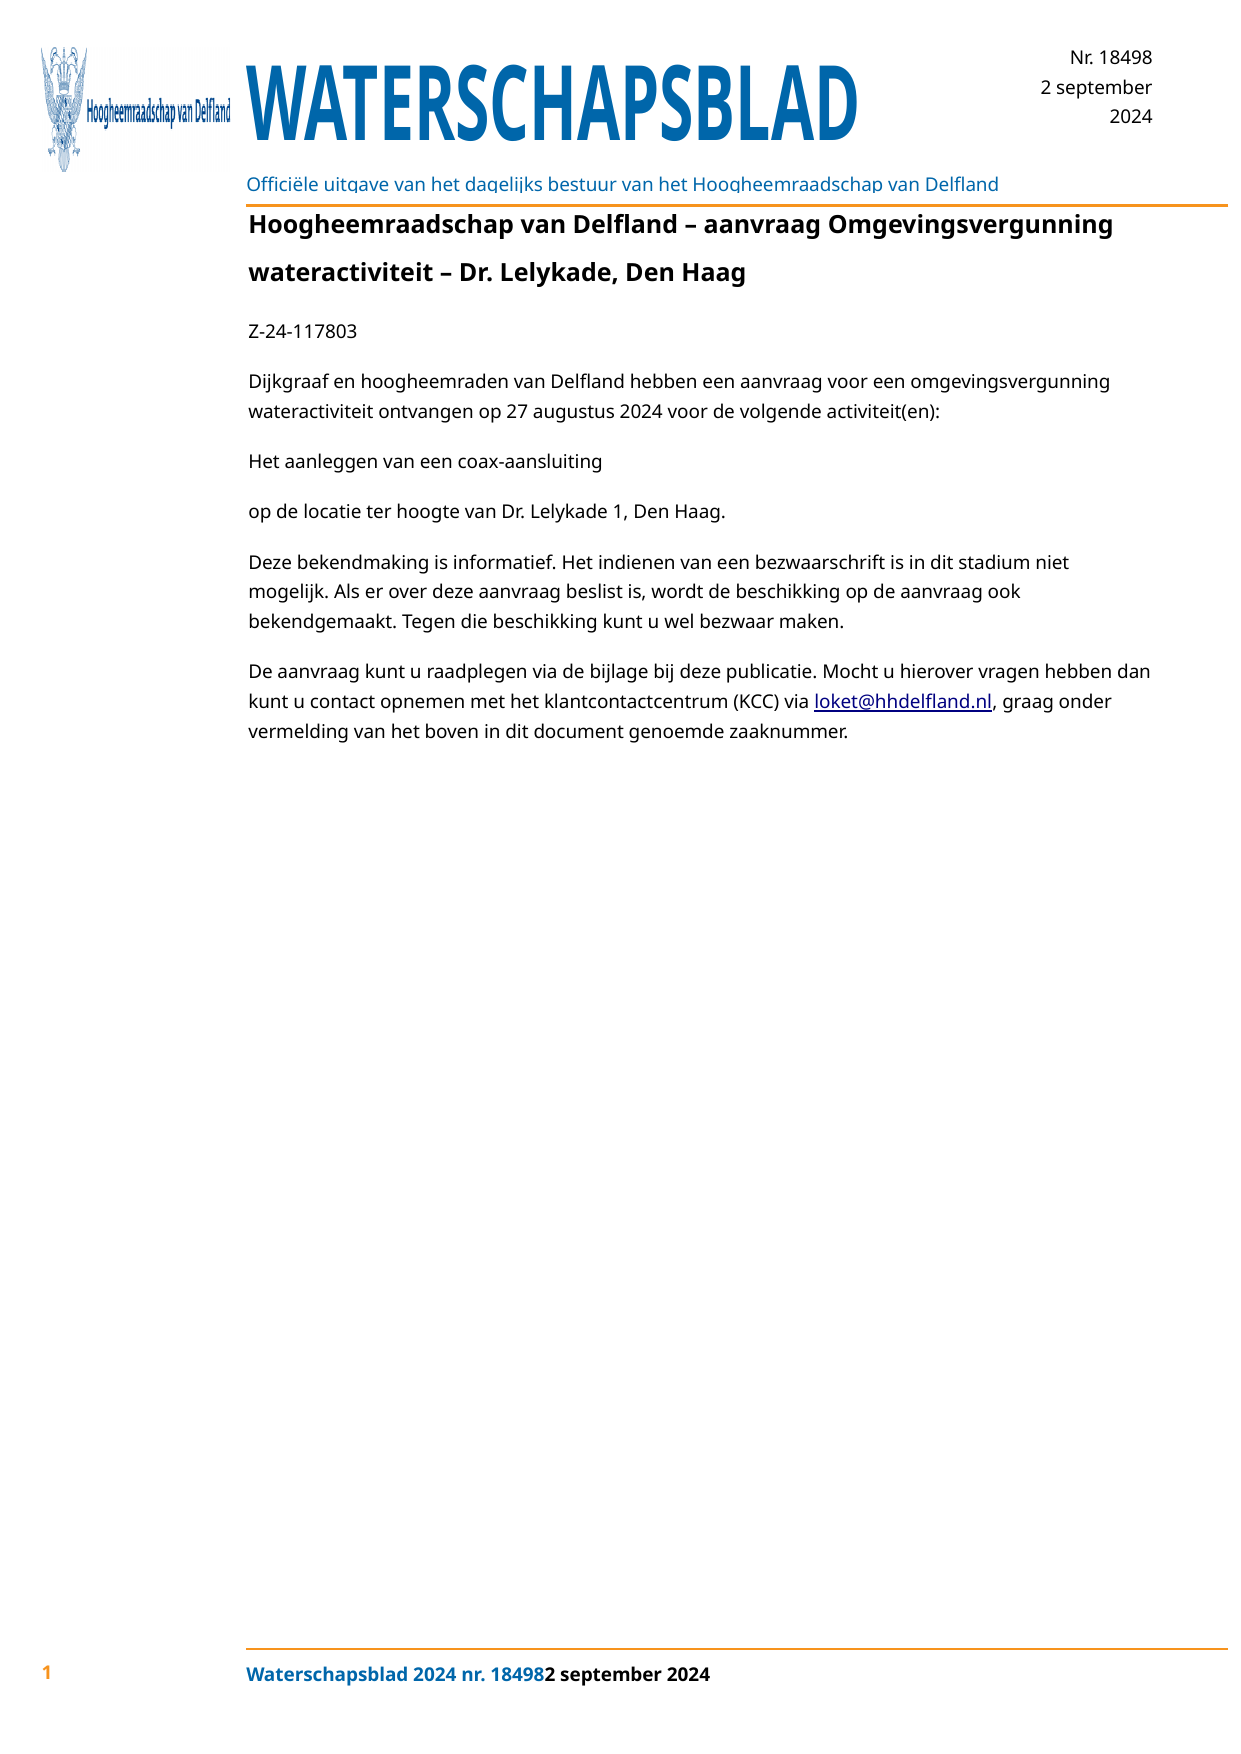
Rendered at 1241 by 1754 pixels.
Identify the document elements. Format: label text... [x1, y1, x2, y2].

text op de locatie ter hoogte van Dr. Lelykade 1, Den Haag. [248, 499, 1152, 524]
text Deze bekendmaking is informatief. Het indienen van een bezwaarschrift is in dit stadium niet mogelijk. Als er over deze aanvraag beslist is, wordt de beschikking op de aanvraag ook bekendgemaakt. Tegen die beschikking kunt u wel bezwaar maken. [248, 549, 1152, 634]
text De aanvraag kunt u raadplegen via de bijlage bij deze publicatie. Mocht u hierover vragen hebben dan kunt u contact opnemen met het klantcontactcentrum (KCC) via loket@hhdelfland.nl, graag onder vermelding van het boven in dit document genoemde zaaknummer. [248, 659, 1152, 744]
text Z-24-117803 [248, 318, 1152, 344]
text Hoogheemraadschap van Delfland – aanvraag Omgevingsvergunning wateractiviteit – Dr. Lelykade, Den Haag [248, 207, 1152, 288]
text Dijkgraaf en hoogheemraden van Delfland hebben een aanvraag voor een omgevingsvergunning wateractiviteit ontvangen op 27 augustus 2024 voor de volgende activiteit(en): [248, 368, 1152, 424]
picture [41, 47, 231, 172]
text Het aanleggen van een coax-aansluiting [248, 448, 1152, 474]
